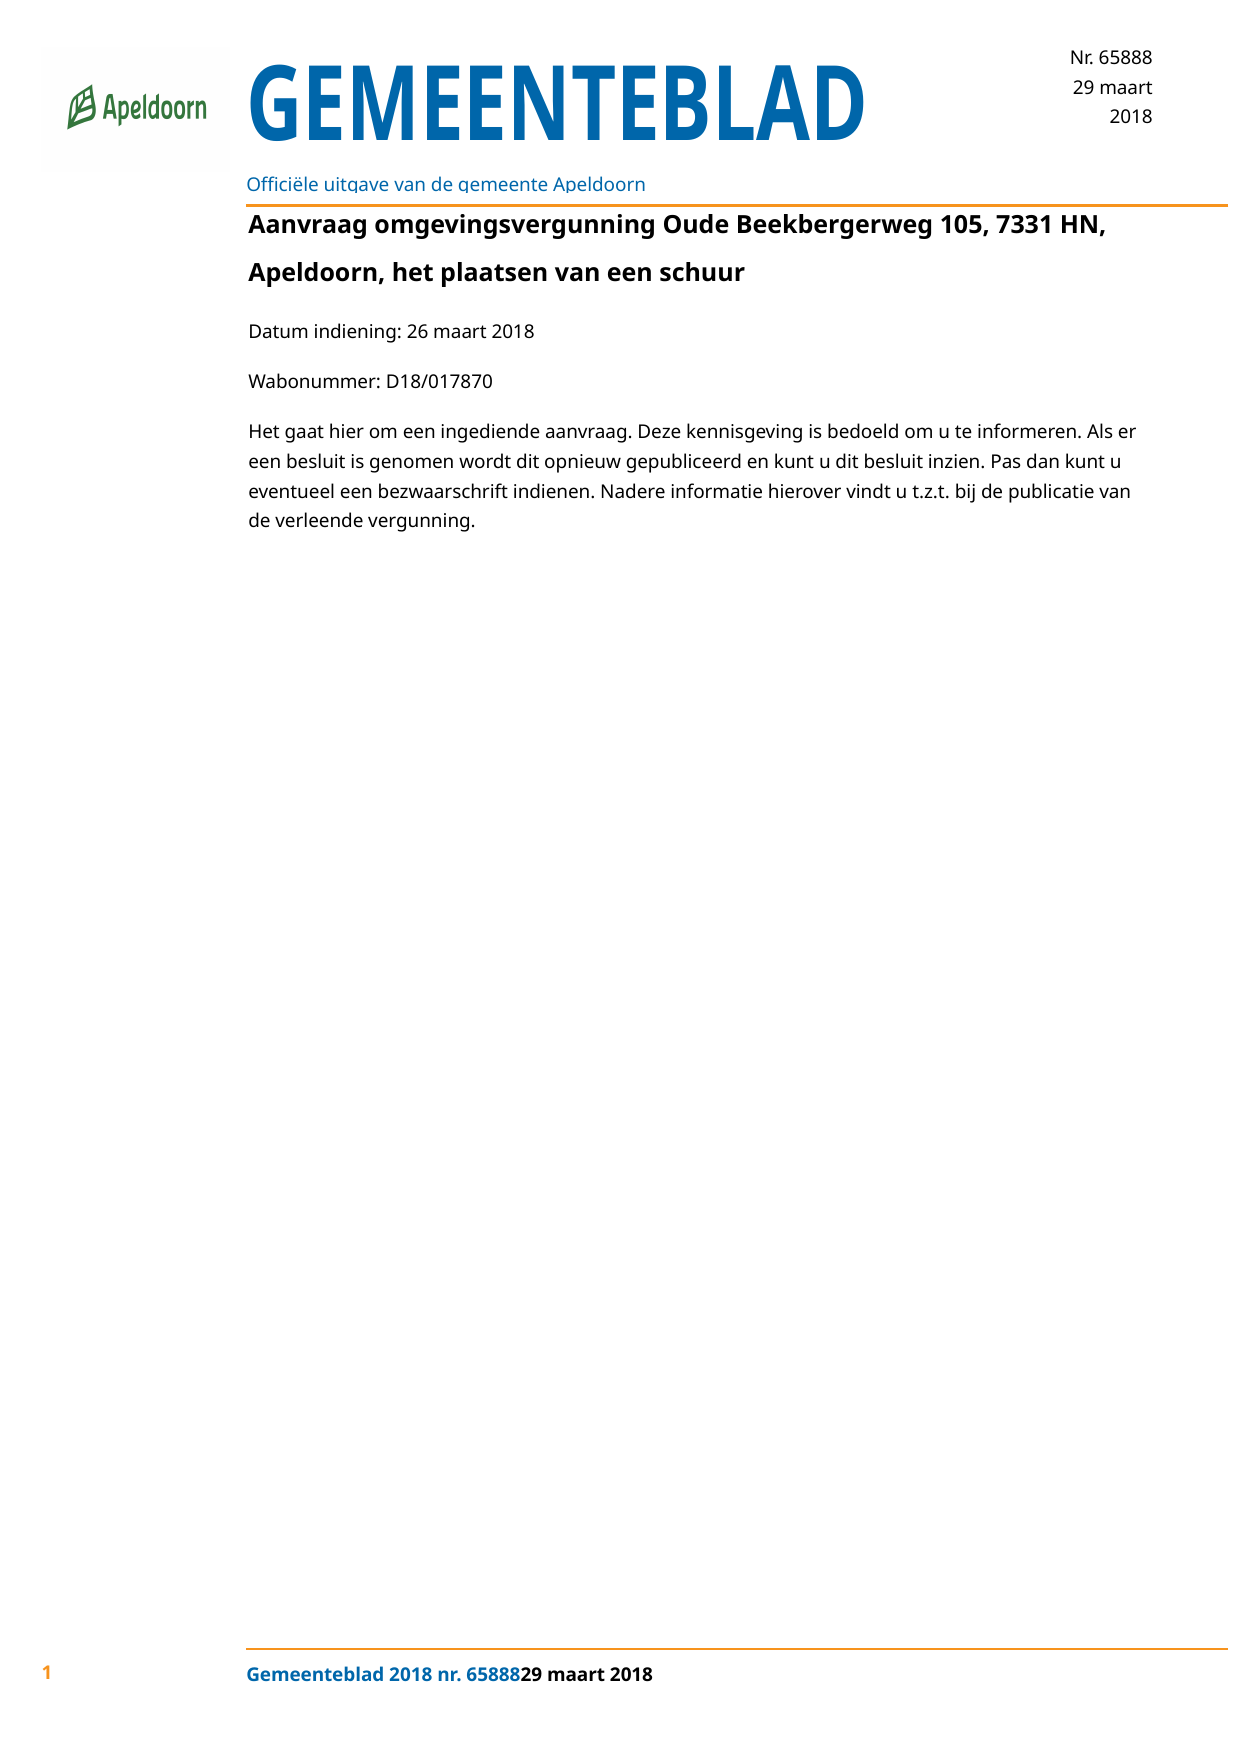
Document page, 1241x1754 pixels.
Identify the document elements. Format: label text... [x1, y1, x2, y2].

text Het gaat hier om een ingediende aanvraag. Deze kennisgeving is bedoeld om u te informeren. Als er een besluit is genomen wordt dit opnieuw gepubliceerd en kunt u dit besluit inzien. Pas dan kunt u eventueel een bezwaarschrift indienen. Nadere informatie hierover vindt u t.z.t. bij de publicatie van de verleende vergunning. [248, 419, 1152, 533]
text Wabonummer: D18/017870 [248, 368, 1152, 394]
picture [41, 47, 231, 172]
text Aanvraag omgevingsvergunning Oude Beekbergerweg 105, 7331 HN, Apeldoorn, het plaatsen van een schuur [248, 207, 1152, 288]
text Datum indiening: 26 maart 2018 [248, 318, 1152, 344]
